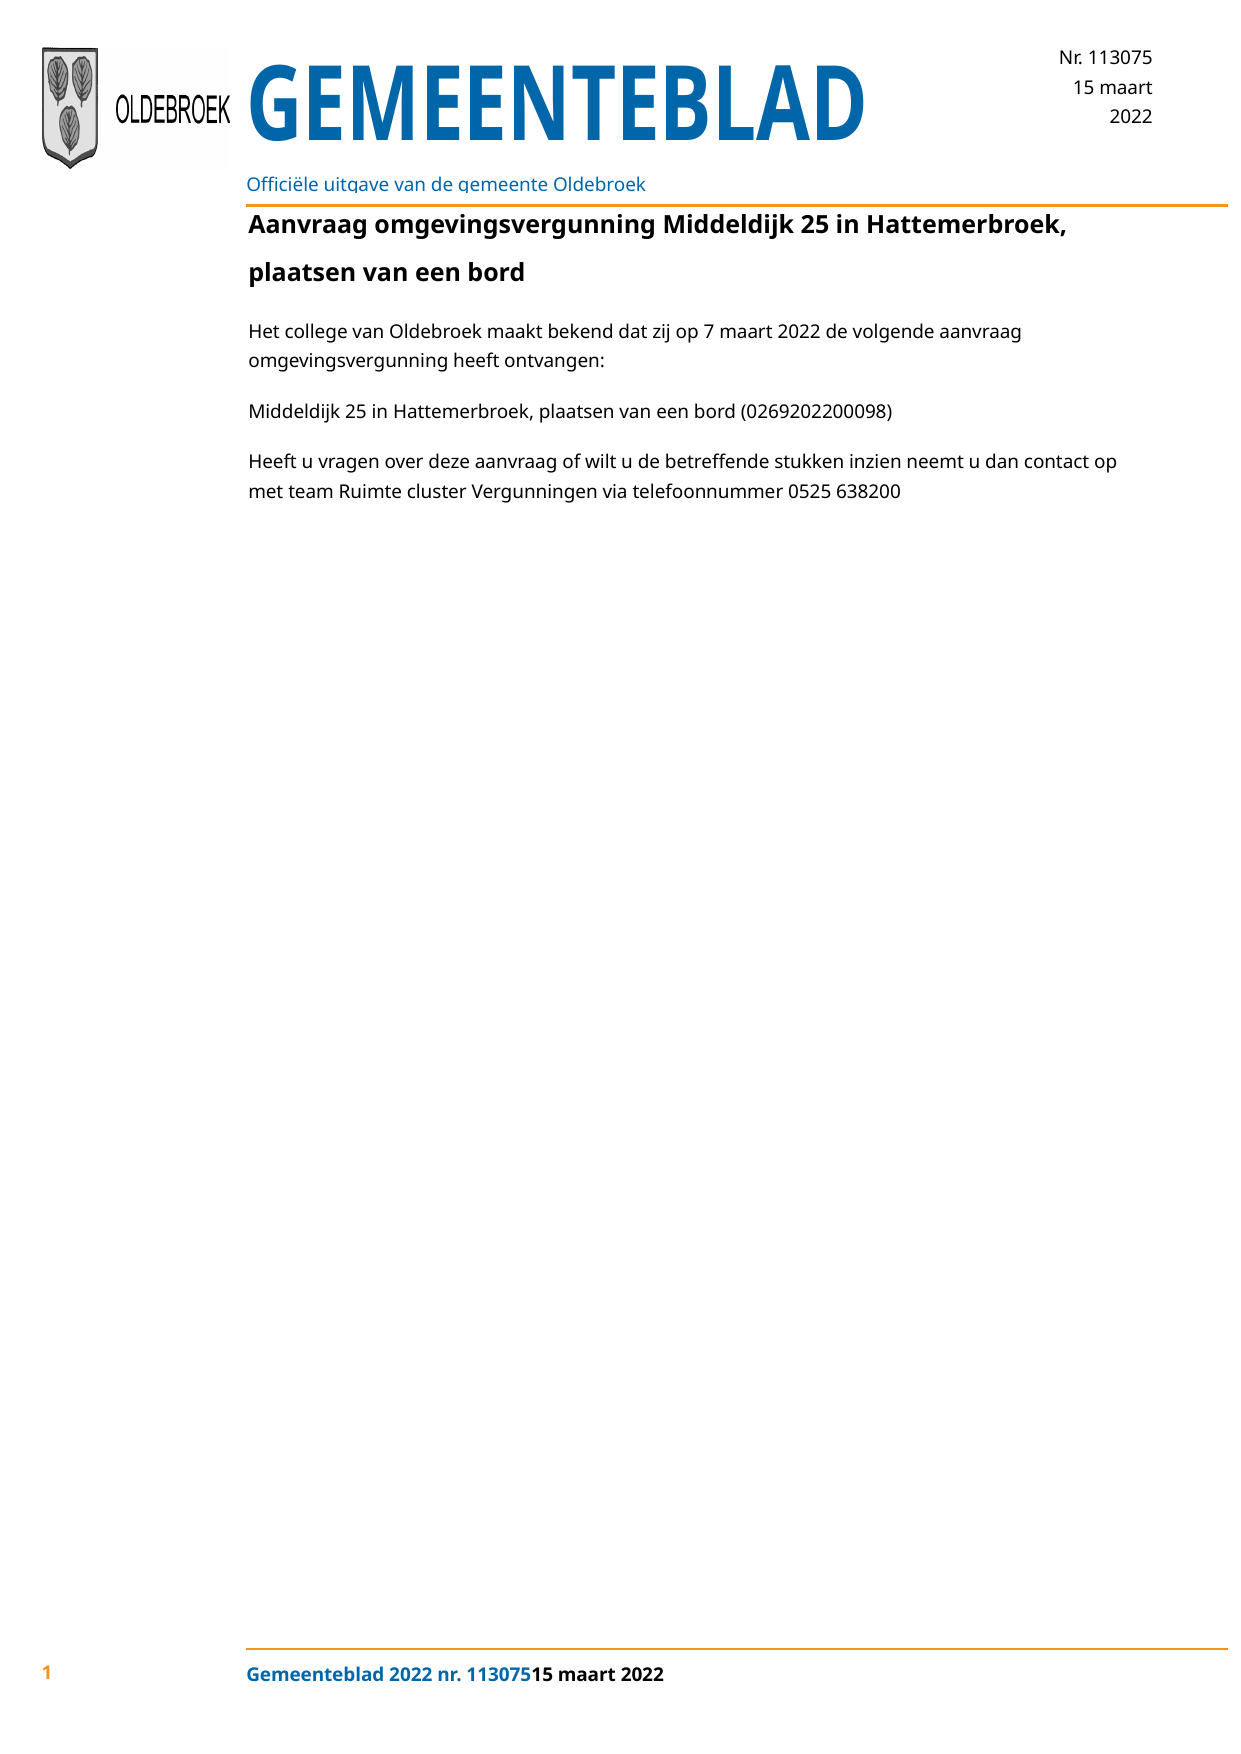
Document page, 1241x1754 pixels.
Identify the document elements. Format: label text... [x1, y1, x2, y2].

text Middeldijk 25 in Hattemerbroek, plaatsen van een bord (0269202200098) [248, 398, 1152, 424]
text Het college van Oldebroek maakt bekend dat zij op 7 maart 2022 de volgende aanvraag omgevingsvergunning heeft ontvangen: [248, 318, 1152, 373]
text Aanvraag omgevingsvergunning Middeldijk 25 in Hattemerbroek, plaatsen van een bord [248, 207, 1152, 288]
text Heeft u vragen over deze aanvraag of wilt u de betreffende stukken inzien neemt u dan contact op met team Ruimte cluster Vergunningen via telefoonnummer 0525 638200 [248, 448, 1152, 504]
picture [41, 47, 231, 172]
